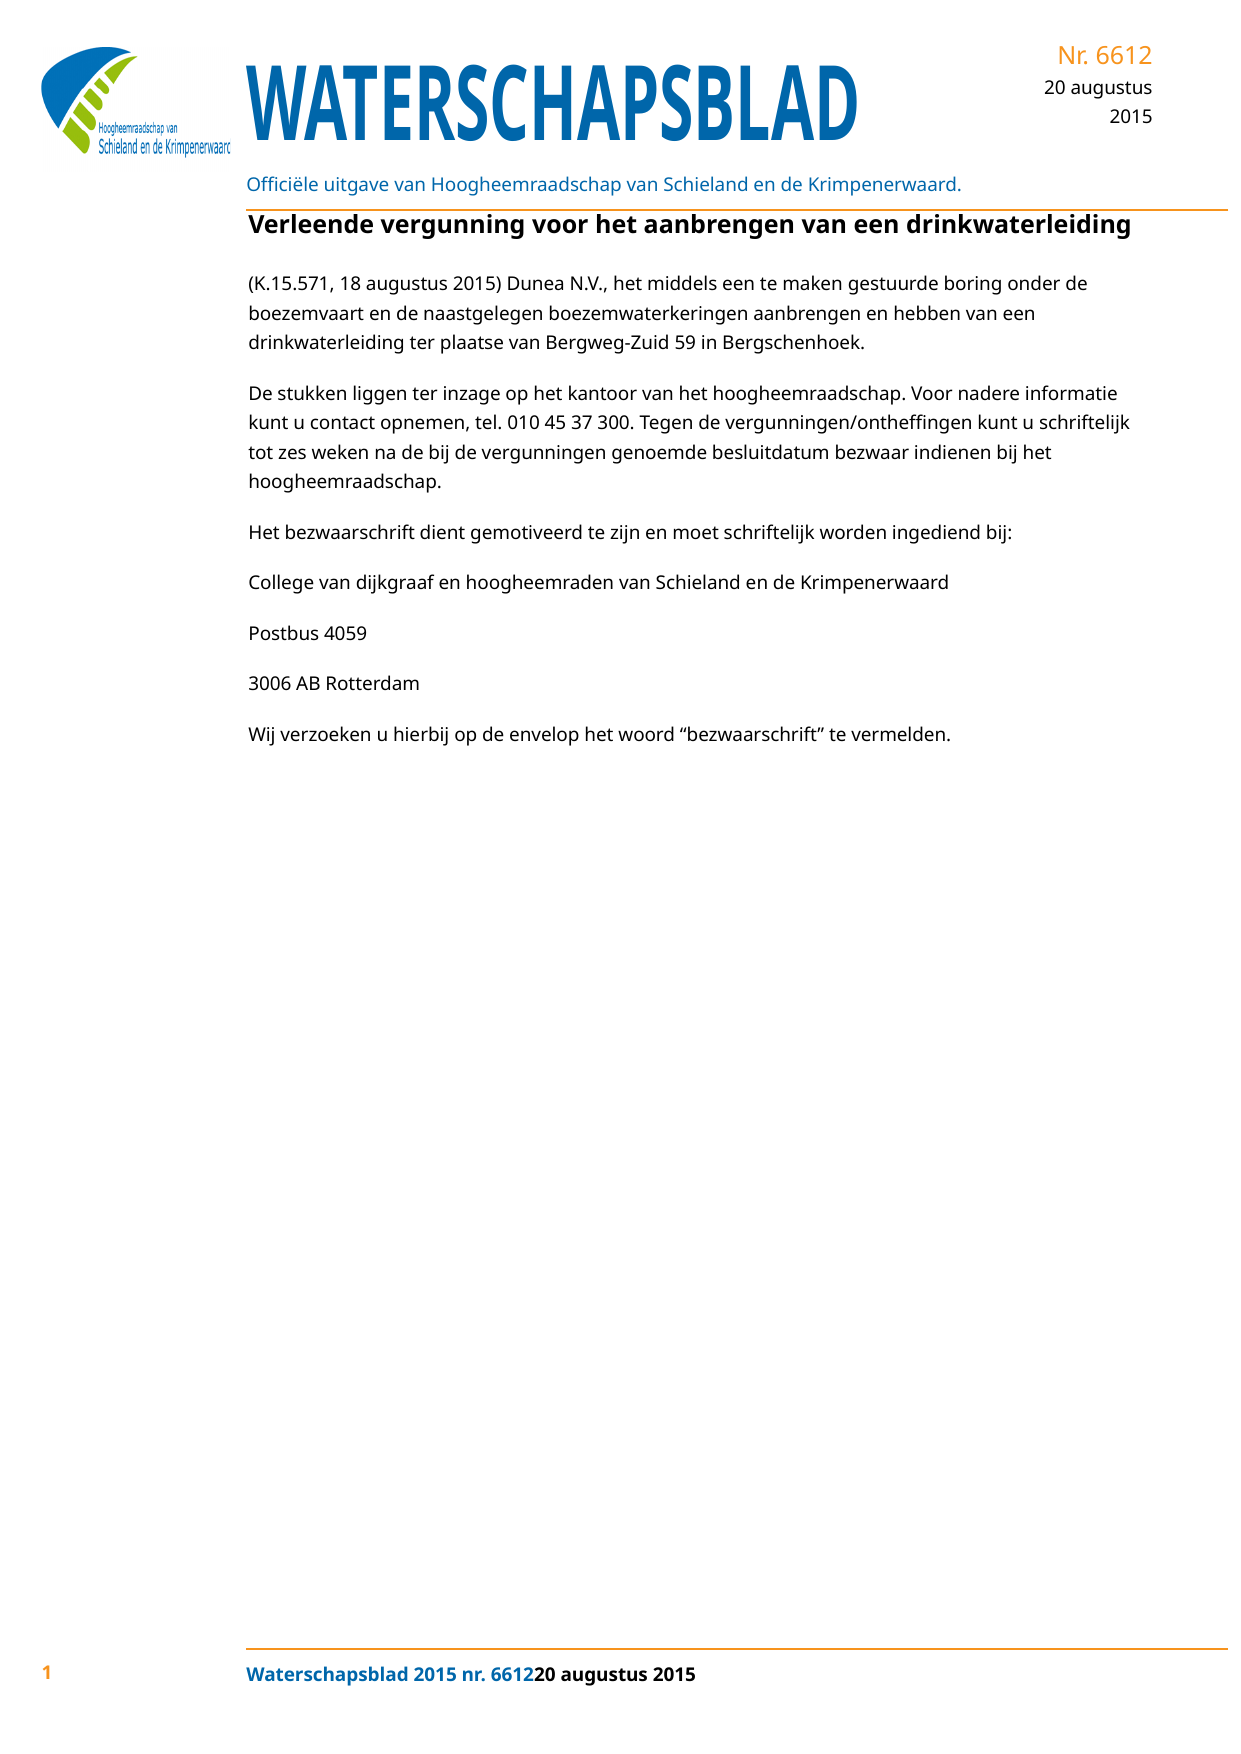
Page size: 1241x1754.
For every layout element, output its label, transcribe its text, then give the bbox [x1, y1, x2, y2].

text Het bezwaarschrift dient gemotiveerd te zijn en moet schriftelijk worden ingediend bij: [248, 519, 1152, 545]
text (K.15.571, 18 augustus 2015) Dunea N.V., het middels een te maken gestuurde boring onder de boezemvaart en de naastgelegen boezemwaterkeringen aanbrengen en hebben van een drinkwaterleiding ter plaatse van Bergweg-Zuid 59 in Bergschenhoek. [248, 270, 1152, 355]
text De stukken liggen ter inzage op het kantoor van het hoogheemraadschap. Voor nadere informatie kunt u contact opnemen, tel. 010 45 37 300. Tegen de vergunningen/ontheffingen kunt u schriftelijk tot zes weken na de bij de vergunningen genoemde besluitdatum bezwaar indienen bij het hoogheemraadschap. [248, 380, 1152, 494]
text Wij verzoeken u hierbij op de envelop het woord “bezwaarschrift” te vermelden. [248, 721, 1152, 746]
text 3006 AB Rotterdam [248, 670, 1152, 696]
text College van dijkgraaf en hoogheemraden van Schieland en de Krimpenerwaard [248, 569, 1152, 595]
picture [41, 47, 231, 172]
text Verleende vergunning voor het aanbrengen van een drinkwaterleiding [248, 211, 1152, 241]
text Postbus 4059 [248, 620, 1152, 646]
